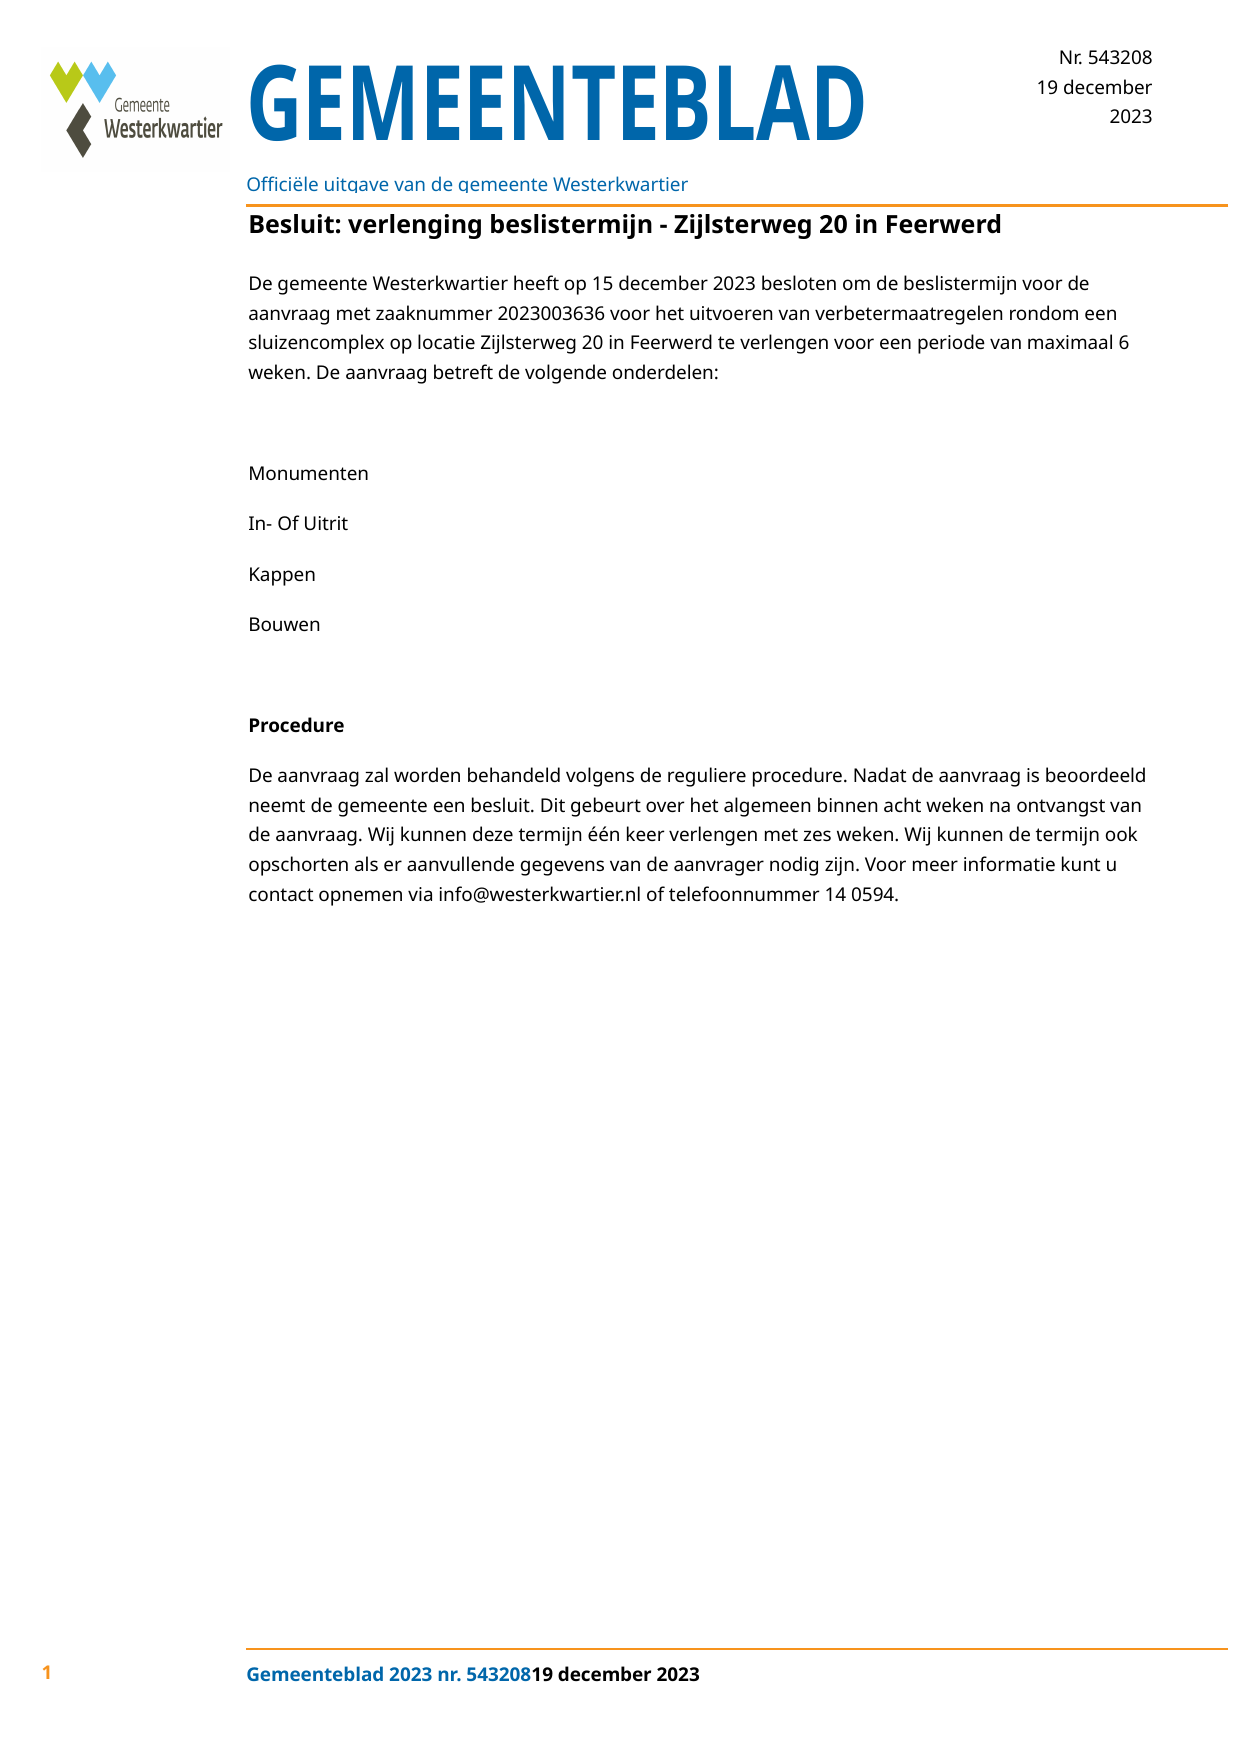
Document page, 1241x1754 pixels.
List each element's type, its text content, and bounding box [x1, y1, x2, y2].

picture [41, 47, 231, 172]
text De gemeente Westerkwartier heeft op 15 december 2023 besloten om de beslistermijn voor de aanvraag met zaaknummer 2023003636 voor het uitvoeren van verbetermaatregelen rondom een sluizencomplex op locatie Zijlsterweg 20 in Feerwerd te verlengen voor een periode van maximaal 6 weken. De aanvraag betreft de volgende onderdelen: [248, 270, 1152, 385]
text Bouwen [248, 611, 1152, 637]
text Monumenten [248, 460, 1152, 486]
text De aanvraag zal worden behandeld volgens de reguliere procedure. Nadat de aanvraag is beoordeeld neemt de gemeente een besluit. Dit gebeurt over het algemeen binnen acht weken na ontvangst van de aanvraag. Wij kunnen deze termijn één keer verlengen met zes weken. Wij kunnen de termijn ook opschorten als er aanvullende gegevens van de aanvrager nodig zijn. Voor meer informatie kunt u contact opnemen via info@westerkwartier.nl of telefoonnummer 14 0594. [248, 762, 1152, 906]
text In- Of Uitrit [248, 510, 1152, 536]
text Procedure [248, 712, 1152, 738]
text Besluit: verlenging beslistermijn - Zijlsterweg 20 in Feerwerd [248, 207, 1152, 241]
text Kappen [248, 561, 1152, 586]
